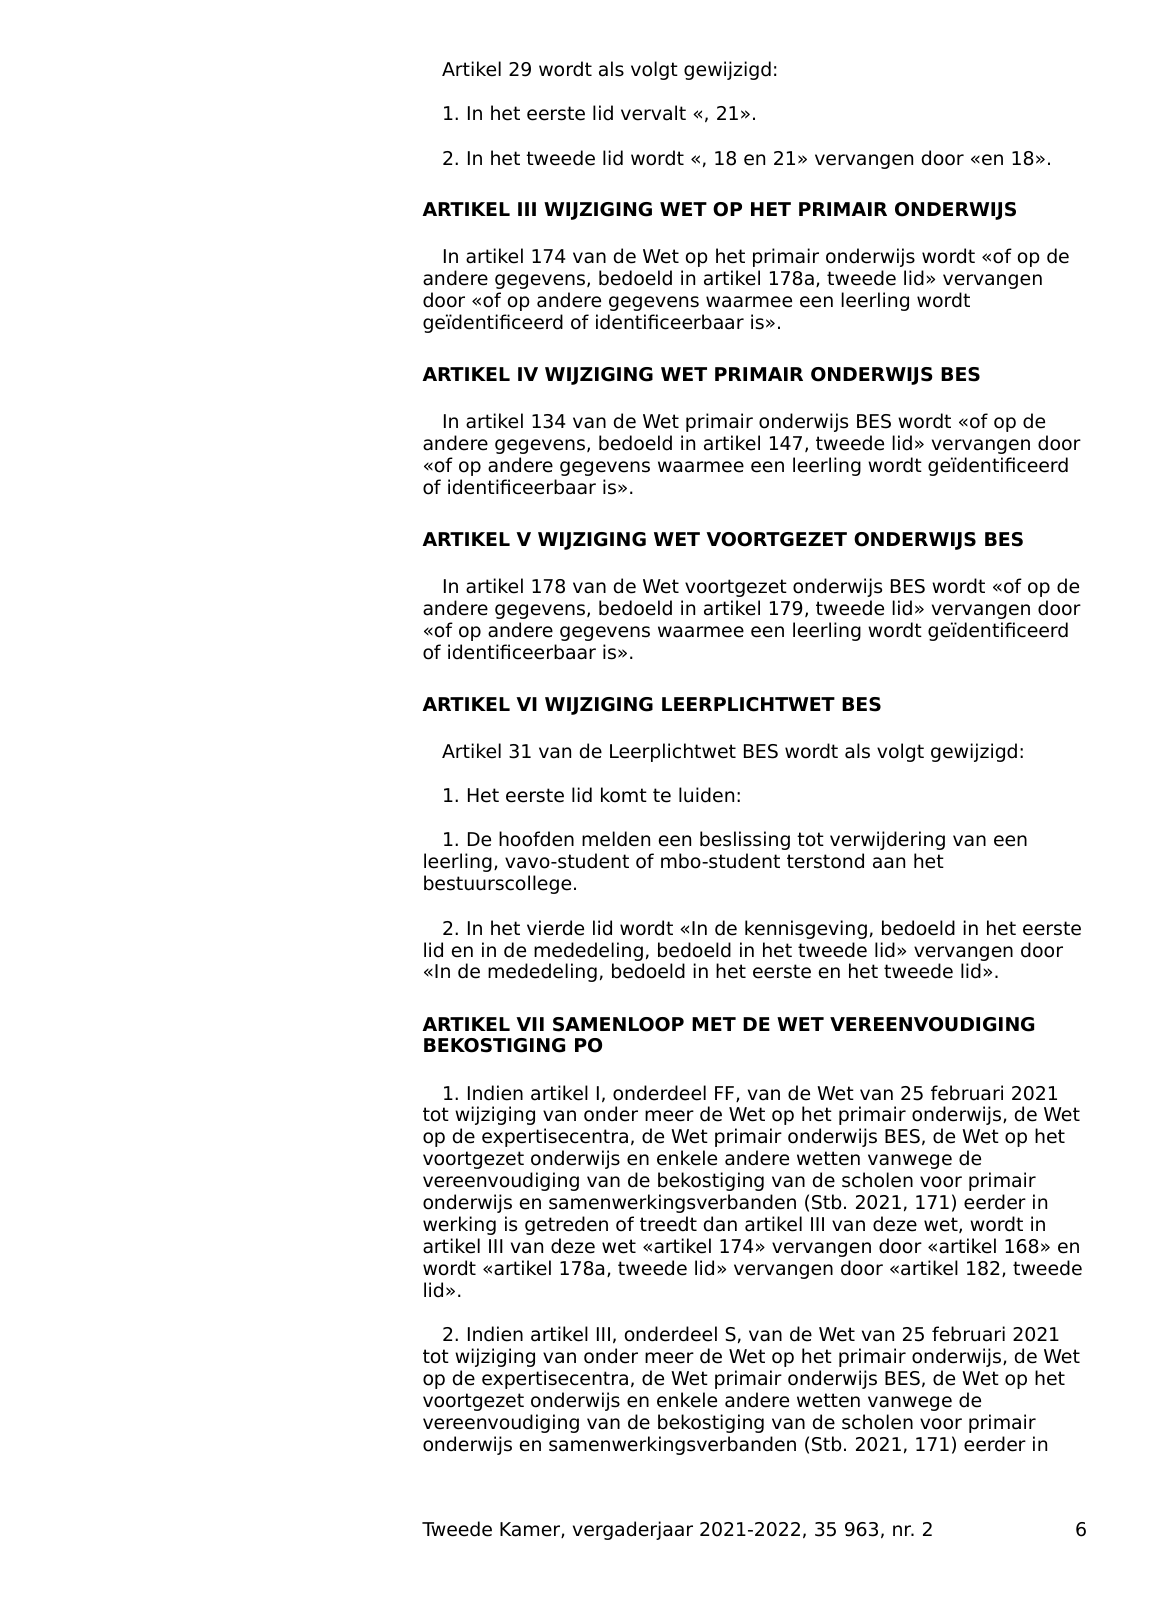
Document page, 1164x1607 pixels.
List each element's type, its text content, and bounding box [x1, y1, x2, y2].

text 2. In het vierde lid wordt «In de kennisgeving, bedoeld in het eerste lid en in de mededeling, bedoeld in het tweede lid» vervangen door «In de mededeling, bedoeld in het eerste en het tweede lid». [422, 917, 1087, 983]
text 1. De hoofden melden een beslissing tot verwijdering van een leerling, vavo-student of mbo-student terstond aan het bestuurscollege. [422, 829, 1087, 895]
text 2. Indien artikel III, onderdeel S, van de Wet van 25 februari 2021 tot wijziging van onder meer de Wet op het primair onderwijs, de Wet op de expertisecentra, de Wet primair onderwijs BES, de Wet op het voortgezet onderwijs en enkele andere wetten vanwege de vereenvoudiging van de bekostiging van de scholen voor primair onderwijs en samenwerkingsverbanden (Stb. 2021, 171) eerder in [422, 1324, 1087, 1456]
text Artikel 29 wordt als volgt gewijzigd: [422, 59, 1087, 81]
text 1. Indien artikel I, onderdeel FF, van de Wet van 25 februari 2021 tot wijziging van onder meer de Wet op het primair onderwijs, de Wet op de expertisecentra, de Wet primair onderwijs BES, de Wet op het voortgezet onderwijs en enkele andere wetten vanwege de vereenvoudiging van de bekostiging van de scholen voor primair onderwijs en samenwerkingsverbanden (Stb. 2021, 171) eerder in werking is getreden of treedt dan artikel III van deze wet, wordt in artikel III van deze wet «artikel 174» vervangen door «artikel 168» en wordt «artikel 178a, tweede lid» vervangen door «artikel 182, tweede lid». [422, 1082, 1087, 1302]
subtitle ARTIKEL IV WIJZIGING WET PRIMAIR ONDERWIJS BES [422, 364, 1087, 386]
text 1. In het eerste lid vervalt «, 21». [422, 103, 1087, 125]
text Artikel 31 van de Leerplichtwet BES wordt als volgt gewijzigd: [422, 741, 1087, 763]
subtitle ARTIKEL VII SAMENLOOP MET DE WET VEREENVOUDIGING BEKOSTIGING PO [422, 1013, 1087, 1057]
subtitle ARTIKEL VI WIJZIGING LEERPLICHTWET BES [422, 694, 1087, 716]
text 1. Het eerste lid komt te luiden: [422, 785, 1087, 807]
subtitle ARTIKEL III WIJZIGING WET OP HET PRIMAIR ONDERWIJS [422, 199, 1087, 221]
text In artikel 174 van de Wet op het primair onderwijs wordt «of op de andere gegevens, bedoeld in artikel 178a, tweede lid» vervangen door «of op andere gegevens waarmee een leerling wordt geïdentificeerd of identificeerbaar is». [422, 246, 1087, 334]
subtitle ARTIKEL V WIJZIGING WET VOORTGEZET ONDERWIJS BES [422, 529, 1087, 551]
text In artikel 178 van de Wet voortgezet onderwijs BES wordt «of op de andere gegevens, bedoeld in artikel 179, tweede lid» vervangen door «of op andere gegevens waarmee een leerling wordt geïdentificeerd of identificeerbaar is». [422, 576, 1087, 664]
text 2. In het tweede lid wordt «, 18 en 21» vervangen door «en 18». [422, 147, 1087, 169]
text In artikel 134 van de Wet primair onderwijs BES wordt «of op de andere gegevens, bedoeld in artikel 147, tweede lid» vervangen door «of op andere gegevens waarmee een leerling wordt geïdentificeerd of identificeerbaar is». [422, 411, 1087, 499]
